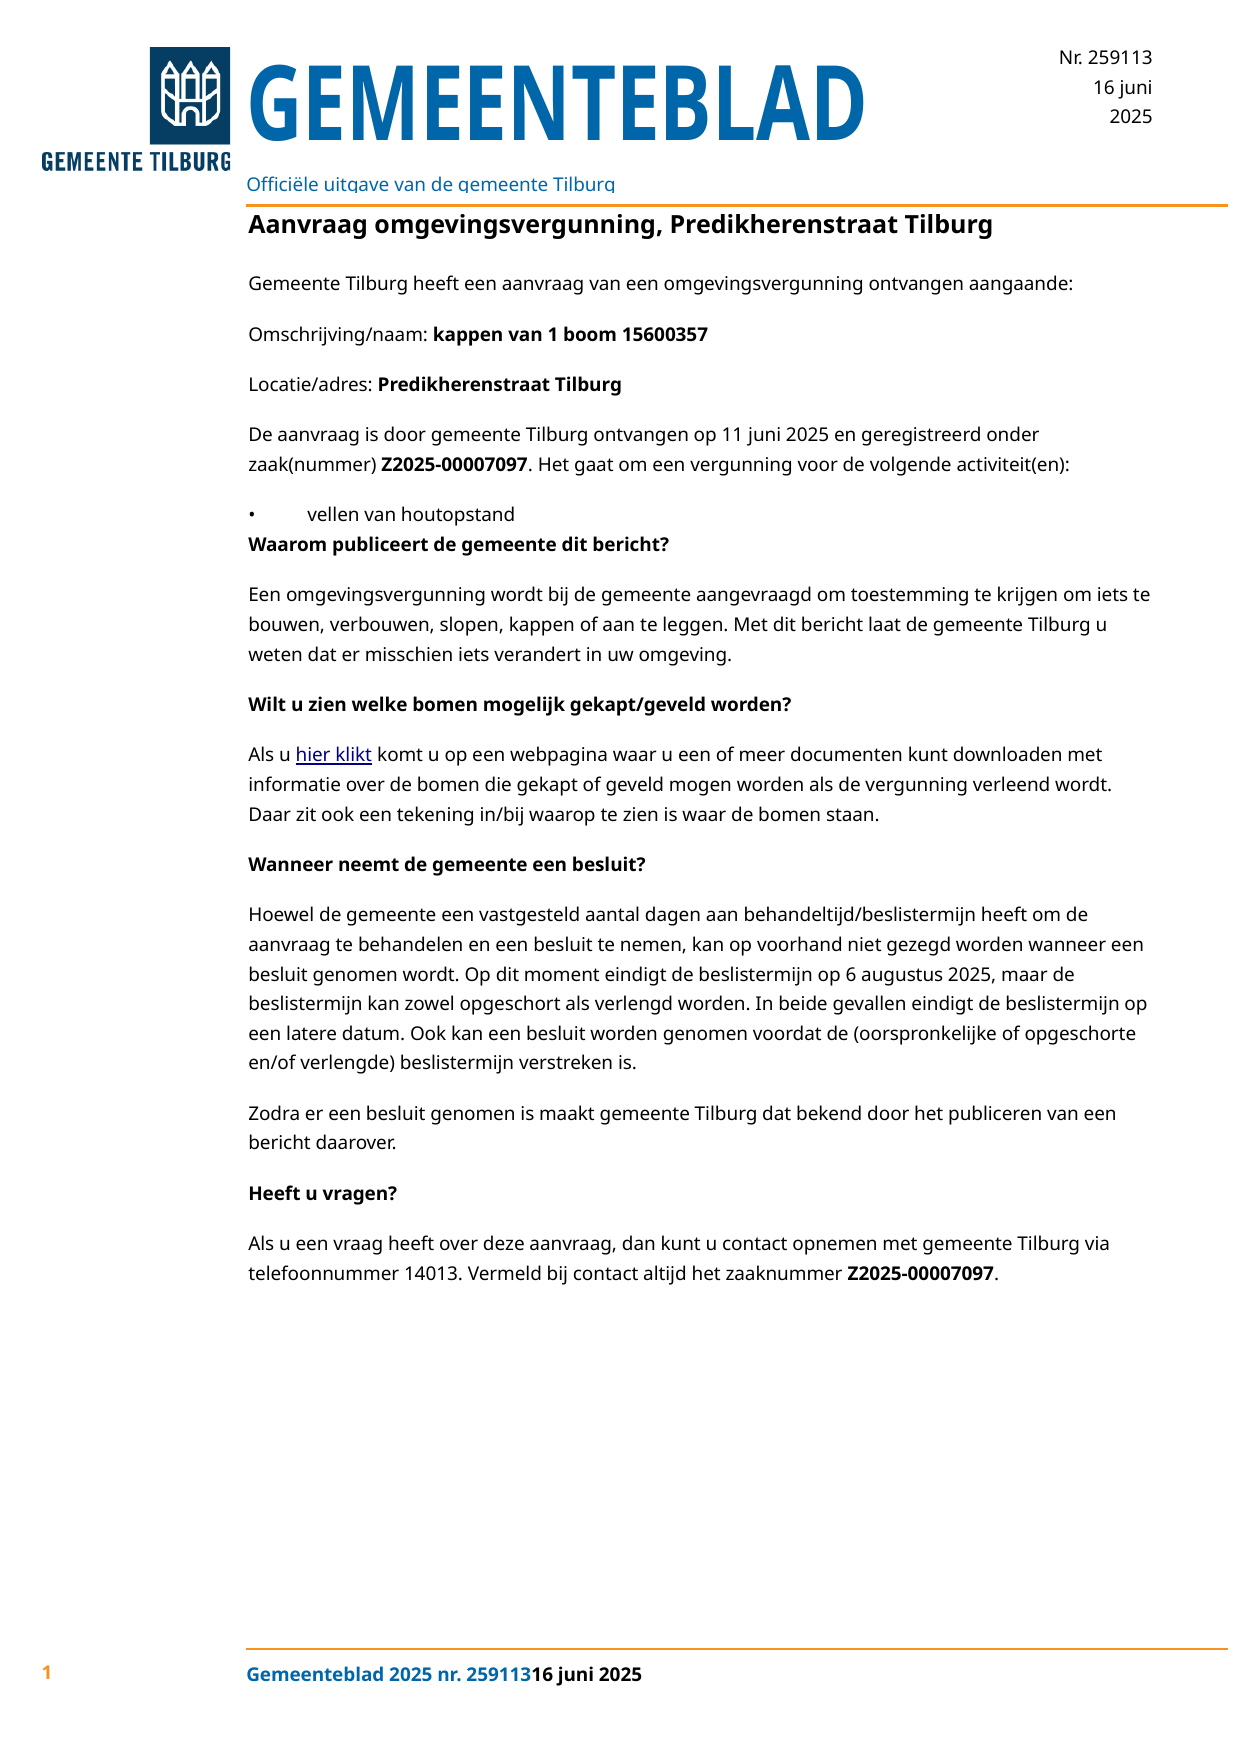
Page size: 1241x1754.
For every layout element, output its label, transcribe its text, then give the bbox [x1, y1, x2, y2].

text Gemeente Tilburg heeft een aanvraag van een omgevingsvergunning ontvangen aangaande: [248, 270, 1152, 296]
text Aanvraag omgevingsvergunning, Predikherenstraat Tilburg [248, 207, 1152, 241]
text Wanneer neemt de gemeente een besluit? [248, 851, 1152, 877]
text Als u hier klikt komt u op een webpagina waar u een of meer documenten kunt downloaden met informatie over de bomen die gekapt of geveld mogen worden als de vergunning verleend wordt. Daar zit ook een tekening in/bij waarop te zien is waar de bomen staan. [248, 742, 1152, 826]
text Omschrijving/naam: kappen van 1 boom 15600357 [248, 321, 1152, 346]
text Waarom publiceert de gemeente dit bericht? [248, 531, 1152, 557]
text Locatie/adres: Predikherenstraat Tilburg [248, 371, 1152, 397]
text De aanvraag is door gemeente Tilburg ontvangen op 11 juni 2025 en geregistreerd onder zaak(nummer) Z2025-00007097. Het gaat om een vergunning voor de volgende activiteit(en): [248, 422, 1152, 477]
picture [41, 47, 231, 172]
text Hoewel de gemeente een vastgesteld aantal dagen aan behandeltijd/beslistermijn heeft om de aanvraag te behandelen en een besluit te nemen, kan op voorhand niet gezegd worden wanneer een besluit genomen wordt. Op dit moment eindigt de beslistermijn op 6 augustus 2025, maar de beslistermijn kan zowel opgeschort als verlengd worden. In beide gevallen eindigt de beslistermijn op een latere datum. Ook kan een besluit worden genomen voordat de (oorspronkelijke of opgeschorte en/of verlengde) beslistermijn verstreken is. [248, 902, 1152, 1075]
text Als u een vraag heeft over deze aanvraag, dan kunt u contact opnemen met gemeente Tilburg via telefoonnummer 14013. Vermeld bij contact altijd het zaaknummer Z2025-00007097. [248, 1230, 1152, 1286]
text Heeft u vragen? [248, 1180, 1152, 1206]
list vellen van houtopstand [248, 502, 1152, 527]
text Zodra er een besluit genomen is maakt gemeente Tilburg dat bekend door het publiceren van een bericht daarover. [248, 1100, 1152, 1155]
text Een omgevingsvergunning wordt bij de gemeente aangevraagd om toestemming te krijgen om iets te bouwen, verbouwen, slopen, kappen of aan te leggen. Met dit bericht laat de gemeente Tilburg u weten dat er misschien iets verandert in uw omgeving. [248, 582, 1152, 666]
text Wilt u zien welke bomen mogelijk gekapt/geveld worden? [248, 691, 1152, 717]
